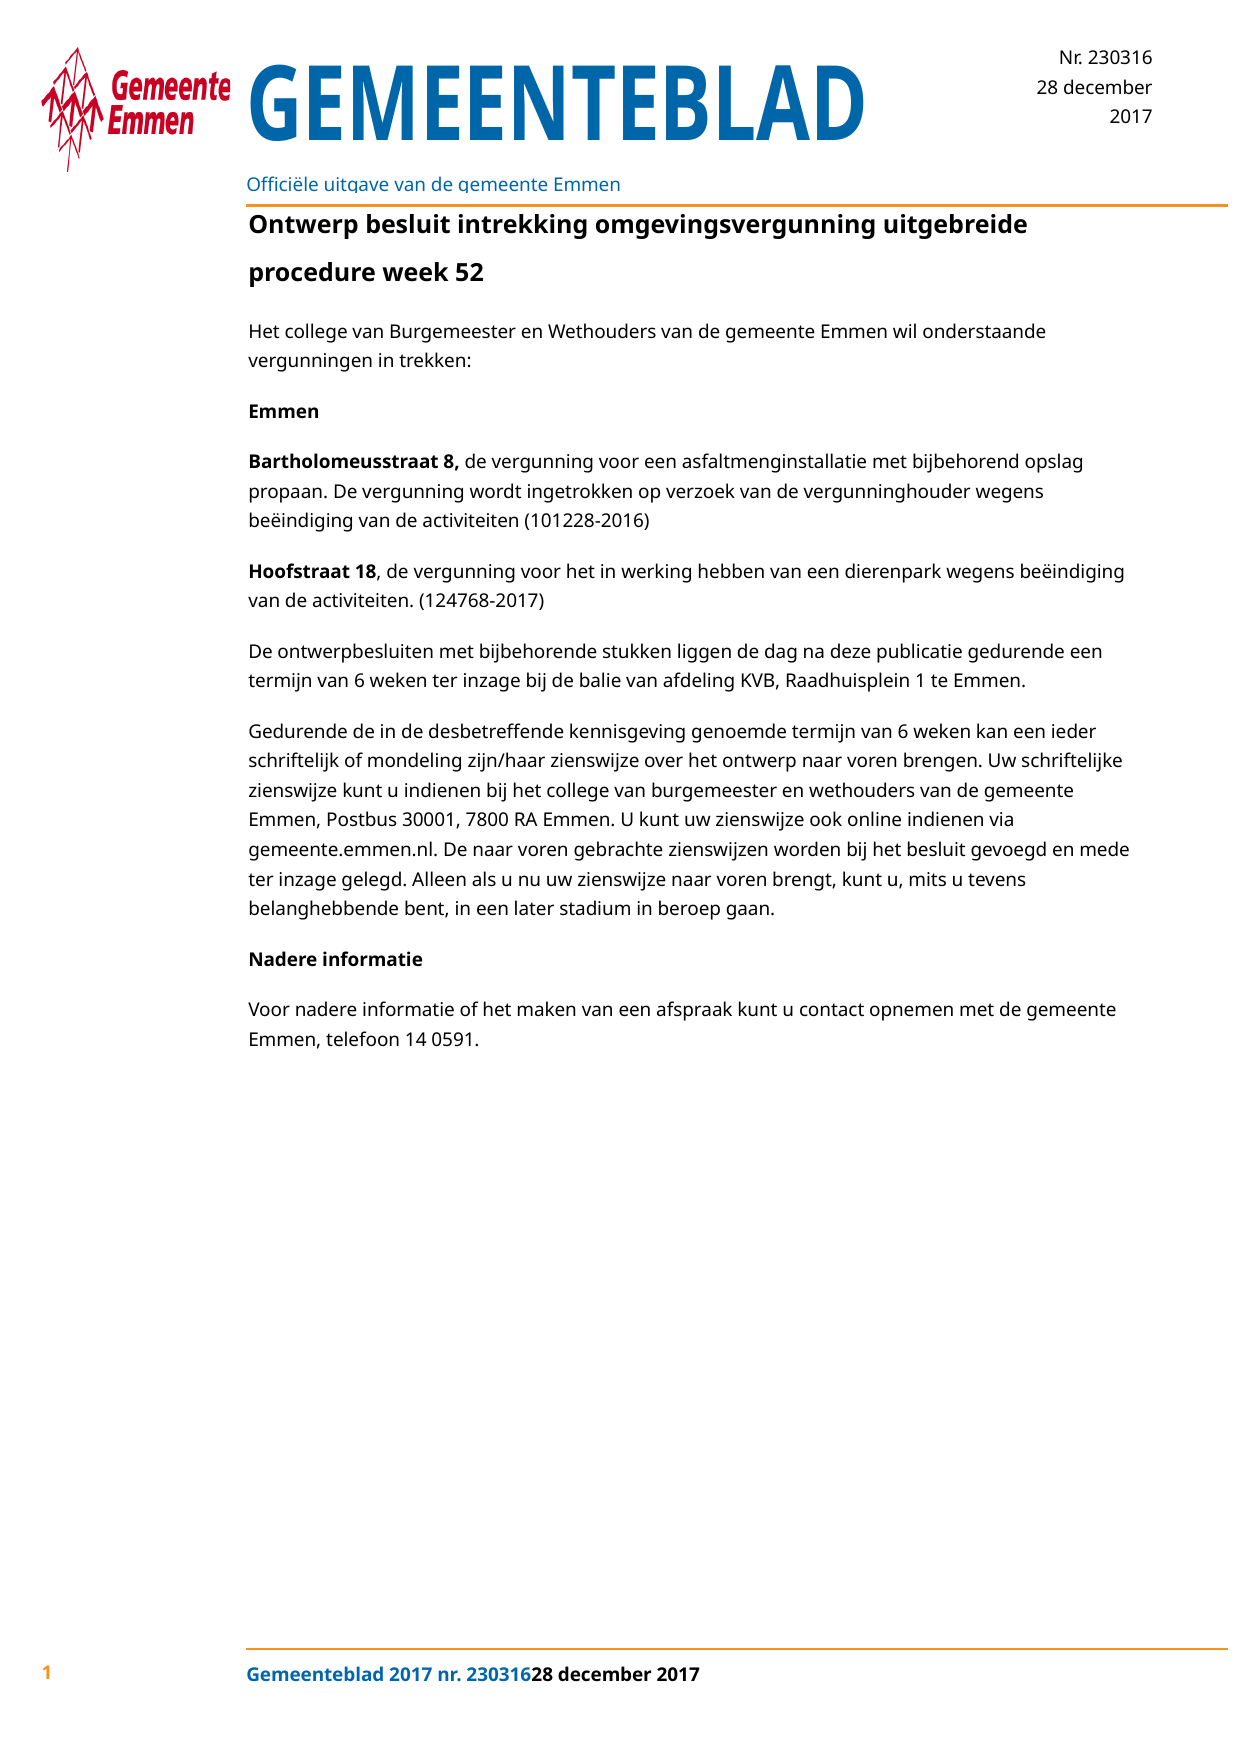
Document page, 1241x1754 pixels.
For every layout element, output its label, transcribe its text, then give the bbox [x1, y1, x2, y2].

text Emmen [248, 398, 1152, 424]
text Voor nadere informatie of het maken van een afspraak kunt u contact opnemen met de gemeente Emmen, telefoon 14 0591. [248, 996, 1152, 1052]
picture [41, 47, 231, 172]
text Nadere informatie [248, 946, 1152, 972]
text De ontwerpbesluiten met bijbehorende stukken liggen de dag na deze publicatie gedurende een termijn van 6 weken ter inzage bij de balie van afdeling KVB, Raadhuisplein 1 te Emmen. [248, 638, 1152, 693]
text Ontwerp besluit intrekking omgevingsvergunning uitgebreide procedure week 52 [248, 207, 1152, 288]
text Hoofstraat 18, de vergunning voor het in werking hebben van een dierenpark wegens beëindiging van de activiteiten. (124768-2017) [248, 558, 1152, 613]
text Bartholomeusstraat 8, de vergunning voor een asfaltmenginstallatie met bijbehorend opslag propaan. De vergunning wordt ingetrokken op verzoek van de vergunninghouder wegens beëindiging van de activiteiten (101228-2016) [248, 448, 1152, 533]
text Het college van Burgemeester en Wethouders van de gemeente Emmen wil onderstaande vergunningen in trekken: [248, 318, 1152, 373]
text Gedurende de in de desbetreffende kennisgeving genoemde termijn van 6 weken kan een ieder schriftelijk of mondeling zijn/haar zienswijze over het ontwerp naar voren brengen. Uw schriftelijke zienswijze kunt u indienen bij het college van burgemeester en wethouders van de gemeente Emmen, Postbus 30001, 7800 RA Emmen. U kunt uw zienswijze ook online indienen via gemeente.emmen.nl. De naar voren gebrachte zienswijzen worden bij het besluit gevoegd en mede ter inzage gelegd. Alleen als u nu uw zienswijze naar voren brengt, kunt u, mits u tevens belanghebbende bent, in een later stadium in beroep gaan. [248, 718, 1152, 921]
